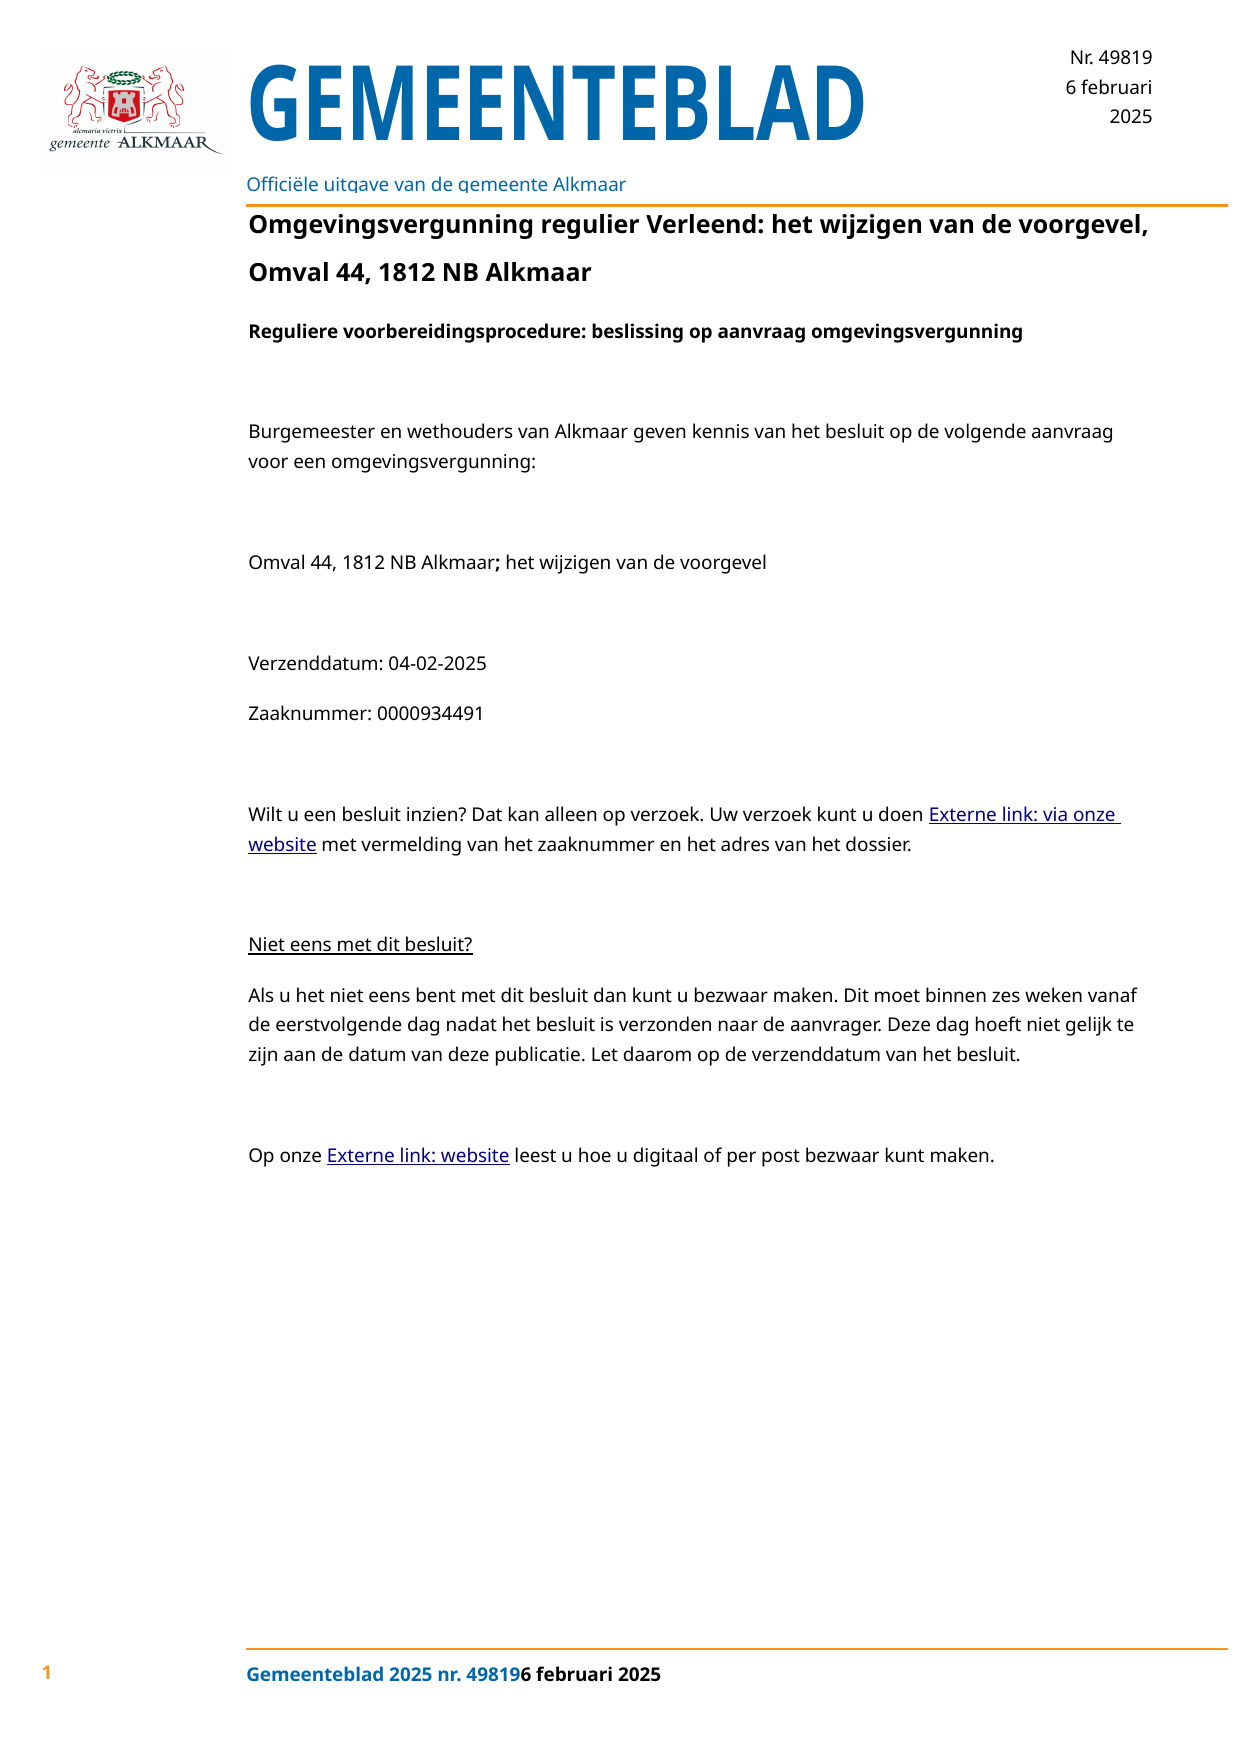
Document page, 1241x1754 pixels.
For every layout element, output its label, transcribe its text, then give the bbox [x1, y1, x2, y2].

text Als u het niet eens bent met dit besluit dan kunt u bezwaar maken. Dit moet binnen zes weken vanaf de eerstvolgende dag nadat het besluit is verzonden naar de aanvrager. Deze dag hoeft niet gelijk te zijn aan de datum van deze publicatie. Let daarom op de verzenddatum van het besluit. [248, 982, 1152, 1067]
text Op onze Externe link: website leest u hoe u digitaal of per post bezwaar kunt maken. [248, 1142, 1152, 1168]
text Wilt u een besluit inzien? Dat kan alleen op verzoek. Uw verzoek kunt u doen Externe link: via onze website met vermelding van het zaaknummer en het adres van het dossier. [248, 801, 1152, 857]
text Verzenddatum: 04-02-2025 [248, 650, 1152, 676]
picture [41, 47, 231, 172]
text Reguliere voorbereidingsprocedure: beslissing op aanvraag omgevingsvergunning [248, 318, 1152, 344]
text Omval 44, 1812 NB Alkmaar; het wijzigen van de voorgevel [248, 549, 1152, 575]
text Zaaknummer: 0000934491 [248, 700, 1152, 726]
text Burgemeester en wethouders van Alkmaar geven kennis van het besluit op de volgende aanvraag voor een omgevingsvergunning: [248, 419, 1152, 474]
text Omgevingsvergunning regulier Verleend: het wijzigen van de voorgevel, Omval 44, 1812 NB Alkmaar [248, 207, 1152, 288]
text Niet eens met dit besluit? [248, 932, 1152, 957]
